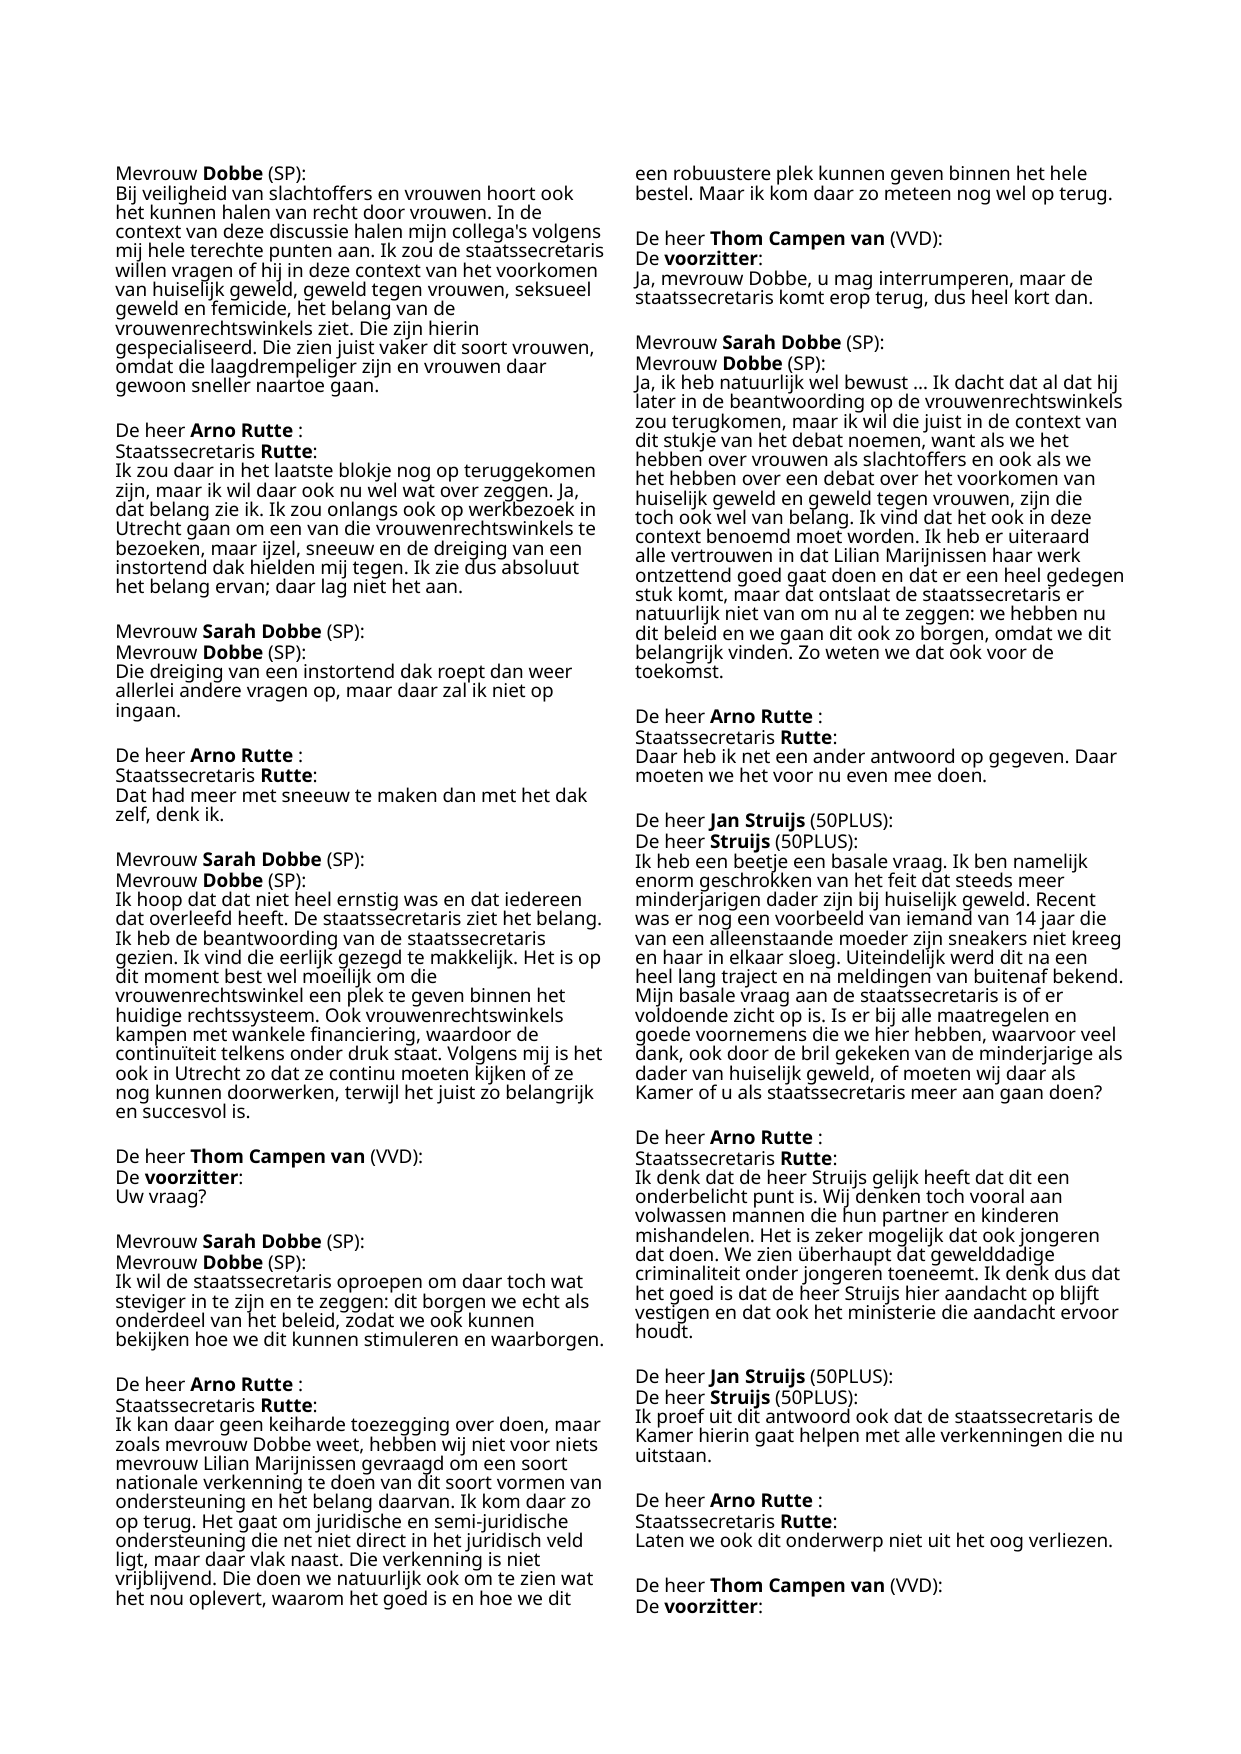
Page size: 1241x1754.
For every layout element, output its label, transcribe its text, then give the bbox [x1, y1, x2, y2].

text De heer Thom Campen van (VVD): [635, 1572, 1125, 1598]
text Daar heb ik net een ander antwoord op gegeven. Daar moeten we het voor nu even mee doen. [635, 748, 1125, 787]
text Uw vraag? [115, 1188, 605, 1207]
text Ja, ik heb natuurlijk wel bewust … Ik dacht dat al dat hij later in de beantwoording op de vrouwenrechtswinkels zou terugkomen, maar ik wil die juist in de context van dit stukje van het debat noemen, want als we het hebben over vrouwen als slachtoffers en ook als we het hebben over een debat over het voorkomen van huiselijk geweld en geweld tegen vrouwen, zijn die toch ook wel van belang. Ik vind dat het ook in deze context benoemd moet worden. Ik heb er uiteraard alle vertrouwen in dat Lilian Marijnissen haar werk ontzettend goed gaat doen en dat er een heel gedegen stuk komt, maar dat ontslaat de staatssecretaris er natuurlijk niet van om nu al te zeggen: we hebben nu dit beleid en we gaan dit ook zo borgen, omdat we dit belangrijk vinden. Zo weten we dat ook voor de toekomst. [635, 374, 1125, 682]
text Mevrouw Sarah Dobbe (SP): [115, 1228, 605, 1254]
text Staatssecretaris Rutte: [635, 1513, 1125, 1532]
text Ik wil de staatssecretaris oproepen om daar toch wat steviger in te zijn en te zeggen: dit borgen we echt als onderdeel van het beleid, zodat we ook kunnen bekijken hoe we dit kunnen stimuleren en waarborgen. [115, 1273, 605, 1350]
text Staatssecretaris Rutte: [115, 767, 605, 787]
text Staatssecretaris Rutte: [115, 443, 605, 462]
text De heer Arno Rutte : [115, 1371, 605, 1397]
text Bij veiligheid van slachtoffers en vrouwen hoort ook het kunnen halen van recht door vrouwen. In de context van deze discussie halen mijn collega's volgens mij hele terechte punten aan. Ik zou de staatssecretaris willen vragen of hij in deze context van het voorkomen van huiselijk geweld, geweld tegen vrouwen, seksueel geweld en femicide, het belang van de vrouwenrechtswinkels ziet. Die zijn hierin gespecialiseerd. Die zien juist vaker dit soort vrouwen, omdat die laagdrempeliger zijn en vrouwen daar gewoon sneller naartoe gaan. [115, 184, 605, 397]
text Staatssecretaris Rutte: [115, 1397, 605, 1416]
text De heer Arno Rutte : [115, 417, 605, 443]
text De heer Struijs (50PLUS): [635, 1389, 1125, 1408]
text Mevrouw Dobbe (SP): [115, 165, 605, 184]
text De voorzitter: [635, 1598, 1125, 1617]
text Mevrouw Sarah Dobbe (SP): [115, 618, 605, 644]
text Dat had meer met sneeuw te maken dan met het dak zelf, denk ik. [115, 787, 605, 825]
text Mevrouw Dobbe (SP): [115, 872, 605, 891]
text De heer Jan Struijs (50PLUS): [635, 808, 1125, 833]
text Ja, mevrouw Dobbe, u mag interrumperen, maar de staatssecretaris komt erop terug, dus heel kort dan. [635, 270, 1125, 308]
text Mevrouw Dobbe (SP): [115, 644, 605, 663]
text De heer Arno Rutte : [635, 1487, 1125, 1513]
text Ik hoop dat dat niet heel ernstig was en dat iedereen dat overleefd heeft. De staatssecretaris ziet het belang. Ik heb de beantwoording van de staatssecretaris gezien. Ik vind die eerlijk gezegd te makkelijk. Het is op dit moment best wel moeilijk om die vrouwenrechtswinkel een plek te geven binnen het huidige rechtssysteem. Ook vrouwenrechtswinkels kampen met wankele financiering, waardoor de continuïteit telkens onder druk staat. Volgens mij is het ook in Utrecht zo dat ze continu moeten kijken of ze nog kunnen doorwerken, terwijl het juist zo belangrijk en succesvol is. [115, 891, 605, 1122]
text De heer Struijs (50PLUS): [635, 833, 1125, 853]
text Laten we ook dit onderwerp niet uit het oog verliezen. [635, 1532, 1125, 1551]
text De heer Arno Rutte : [115, 742, 605, 767]
text De voorzitter: [635, 250, 1125, 270]
text De heer Arno Rutte : [635, 703, 1125, 729]
text Die dreiging van een instortend dak roept dan weer allerlei andere vragen op, maar daar zal ik niet op ingaan. [115, 663, 605, 721]
text De voorzitter: [115, 1169, 605, 1188]
text Mevrouw Dobbe (SP): [115, 1254, 605, 1273]
text De heer Thom Campen van (VVD): [635, 225, 1125, 250]
text Staatssecretaris Rutte: [635, 729, 1125, 748]
text Ik denk dat de heer Struijs gelijk heeft dat dit een onderbelicht punt is. Wij denken toch vooral aan volwassen mannen die hun partner en kinderen mishandelen. Het is zeker mogelijk dat ook jongeren dat doen. We zien überhaupt dat gewelddadige criminaliteit onder jongeren toeneemt. Ik denk dus dat het goed is dat de heer Struijs hier aandacht op blijft vestigen en dat ook het ministerie die aandacht ervoor houdt. [635, 1169, 1125, 1342]
text De heer Thom Campen van (VVD): [115, 1143, 605, 1169]
text Ik heb een beetje een basale vraag. Ik ben namelijk enorm geschrokken van het feit dat steeds meer minderjarigen dader zijn bij huiselijk geweld. Recent was er nog een voorbeeld van iemand van 14 jaar die van een alleenstaande moeder zijn sneakers niet kreeg en haar in elkaar sloeg. Uiteindelijk werd dit na een heel lang traject en na meldingen van buitenaf bekend. Mijn basale vraag aan de staatssecretaris is of er voldoende zicht op is. Is er bij alle maatregelen en goede voornemens die we hier hebben, waarvoor veel dank, ook door de bril gekeken van de minderjarige als dader van huiselijk geweld, of moeten wij daar als Kamer of u als staatssecretaris meer aan gaan doen? [635, 853, 1125, 1103]
text een robuustere plek kunnen geven binnen het hele bestel. Maar ik kom daar zo meteen nog wel op terug. [635, 165, 1125, 204]
text Ik kan daar geen keiharde toezegging over doen, maar zoals mevrouw Dobbe weet, hebben wij niet voor niets mevrouw Lilian Marijnissen gevraagd om een soort nationale verkenning te doen van dit soort vormen van ondersteuning en het belang daarvan. Ik kom daar zo op terug. Het gaat om juridische en semi-juridische ondersteuning die net niet direct in het juridisch veld ligt, maar daar vlak naast. Die verkenning is niet vrijblijvend. Die doen we natuurlijk ook om te zien wat het nou oplevert, waarom het goed is en hoe we dit [115, 1416, 605, 1609]
text Staatssecretaris Rutte: [635, 1150, 1125, 1169]
text Ik proef uit dit antwoord ook dat de staatssecretaris de Kamer hierin gaat helpen met alle verkenningen die nu uitstaan. [635, 1408, 1125, 1466]
text De heer Jan Struijs (50PLUS): [635, 1363, 1125, 1389]
text Mevrouw Sarah Dobbe (SP): [635, 329, 1125, 355]
text Ik zou daar in het laatste blokje nog op teruggekomen zijn, maar ik wil daar ook nu wel wat over zeggen. Ja, dat belang zie ik. Ik zou onlangs ook op werkbezoek in Utrecht gaan om een van die vrouwenrechtswinkels te bezoeken, maar ijzel, sneeuw en de dreiging van een instortend dak hielden mij tegen. Ik zie dus absoluut het belang ervan; daar lag niet het aan. [115, 462, 605, 597]
text De heer Arno Rutte : [635, 1124, 1125, 1150]
text Mevrouw Sarah Dobbe (SP): [115, 846, 605, 872]
text Mevrouw Dobbe (SP): [635, 355, 1125, 374]
